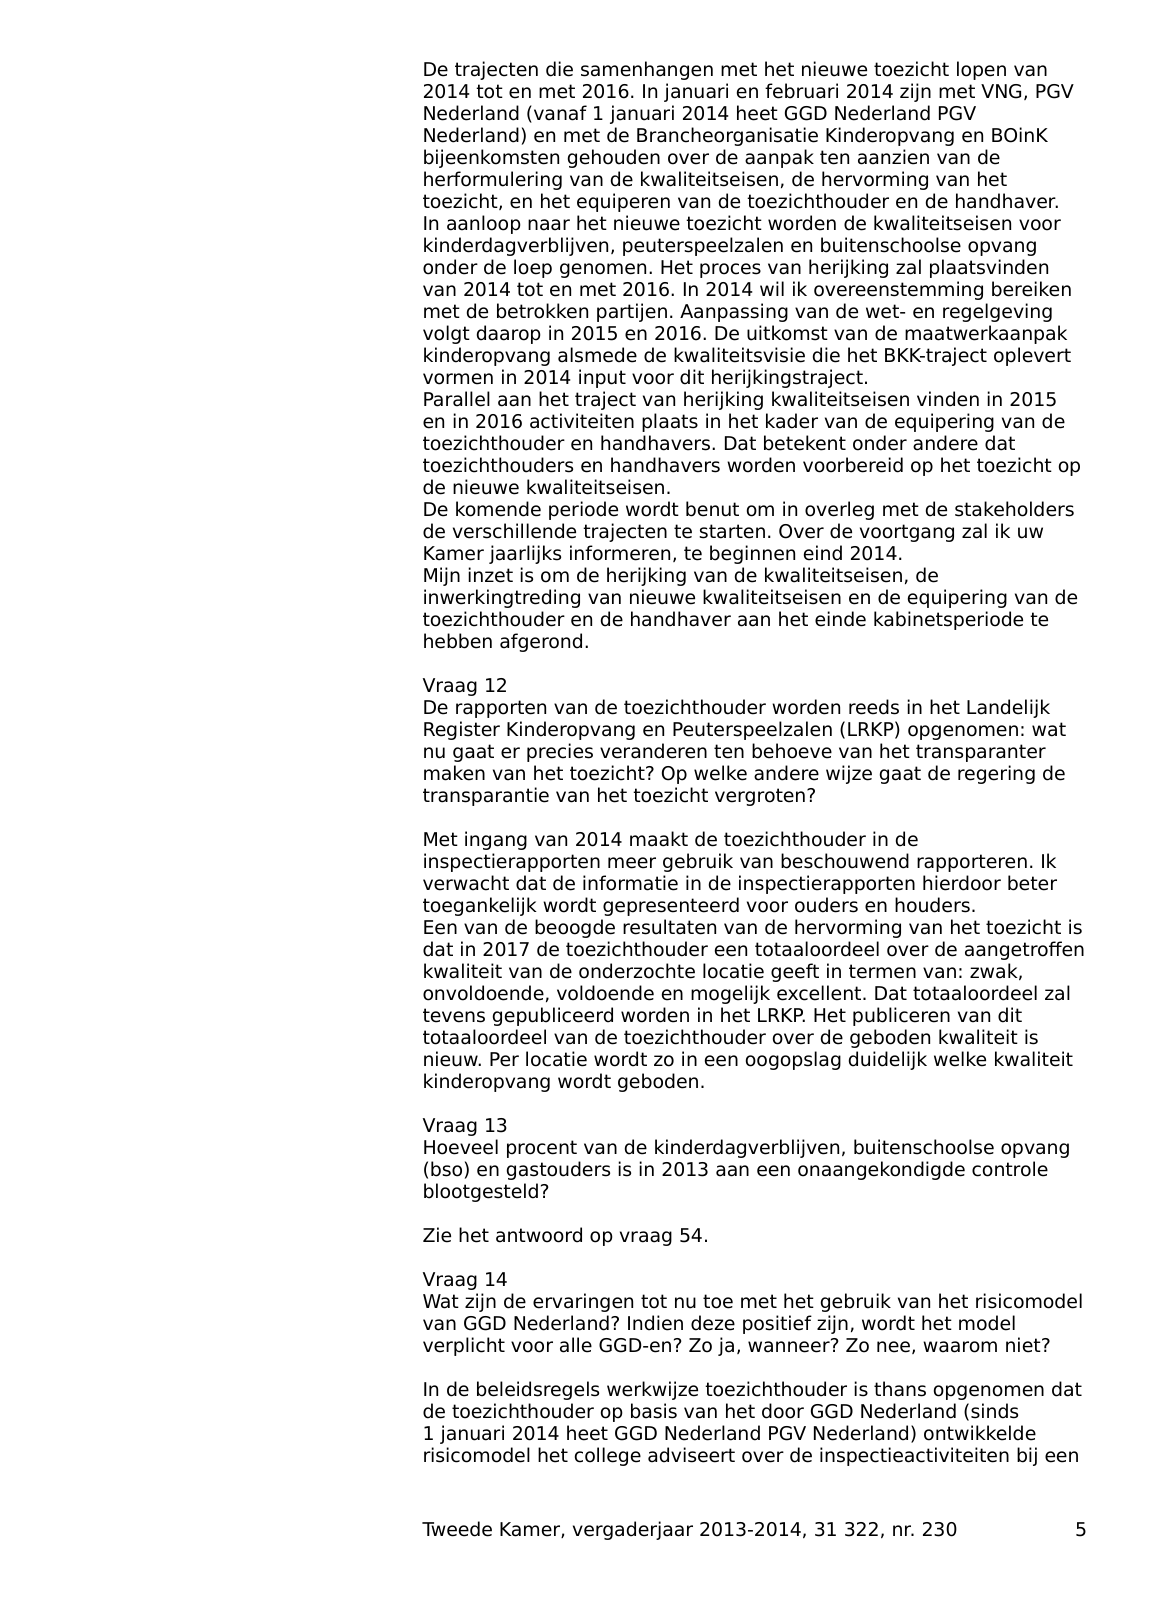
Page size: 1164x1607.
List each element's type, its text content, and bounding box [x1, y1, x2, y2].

text Vraag 13 [422, 1115, 1087, 1137]
text Vraag 14 [422, 1269, 1087, 1291]
text De komende periode wordt benut om in overleg met de stakeholders de verschillende trajecten te starten. Over de voortgang zal ik uw Kamer jaarlijks informeren, te beginnen eind 2014. [422, 499, 1087, 564]
text Zie het antwoord op vraag 54. [422, 1225, 1087, 1247]
text De rapporten van de toezichthouder worden reeds in het Landelijk Register Kinderopvang en Peuterspeelzalen (LRKP) opgenomen: wat nu gaat er precies veranderen ten behoeve van het transparanter maken van het toezicht? Op welke andere wijze gaat de regering de transparantie van het toezicht vergroten? [422, 697, 1087, 807]
text Vraag 12 [422, 675, 1087, 697]
text Wat zijn de ervaringen tot nu toe met het gebruik van het risicomodel van GGD Nederland? Indien deze positief zijn, wordt het model verplicht voor alle GGD-en? Zo ja, wanneer? Zo nee, waarom niet? [422, 1291, 1087, 1357]
text In de beleidsregels werkwijze toezichthouder is thans opgenomen dat de toezichthouder op basis van het door GGD Nederland (sinds 1 januari 2014 heet GGD Nederland PGV Nederland) ontwikkelde risicomodel het college adviseert over de inspectieactiviteiten bij een [422, 1379, 1087, 1467]
text Hoeveel procent van de kinderdagverblijven, buitenschoolse opvang (bso) en gastouders is in 2013 aan een onaangekondigde controle blootgesteld? [422, 1137, 1087, 1203]
text Parallel aan het traject van herijking kwaliteitseisen vinden in 2015 en in 2016 activiteiten plaats in het kader van de equipering van de toezichthouder en handhavers. Dat betekent onder andere dat toezichthouders en handhavers worden voorbereid op het toezicht op de nieuwe kwaliteitseisen. [422, 389, 1087, 499]
text In aanloop naar het nieuwe toezicht worden de kwaliteitseisen voor kinderdagverblijven, peuterspeelzalen en buitenschoolse opvang onder de loep genomen. Het proces van herijking zal plaatsvinden van 2014 tot en met 2016. In 2014 wil ik overeenstemming bereiken met de betrokken partijen. Aanpassing van de wet- en regelgeving volgt daarop in 2015 en 2016. De uitkomst van de maatwerkaanpak kinderopvang alsmede de kwaliteitsvisie die het BKK-traject oplevert vormen in 2014 input voor dit herijkingstraject. [422, 213, 1087, 389]
text De trajecten die samenhangen met het nieuwe toezicht lopen van 2014 tot en met 2016. In januari en februari 2014 zijn met VNG, PGV Nederland (vanaf 1 januari 2014 heet GGD Nederland PGV Nederland) en met de Brancheorganisatie Kinderopvang en BOinK bijeenkomsten gehouden over de aanpak ten aanzien van de herformulering van de kwaliteitseisen, de hervorming van het toezicht, en het equiperen van de toezichthouder en de handhaver. [422, 59, 1087, 213]
text Mijn inzet is om de herijking van de kwaliteitseisen, de inwerkingtreding van nieuwe kwaliteitseisen en de equipering van de toezichthouder en de handhaver aan het einde kabinetsperiode te hebben afgerond. [422, 564, 1087, 652]
text Een van de beoogde resultaten van de hervorming van het toezicht is dat in 2017 de toezichthouder een totaaloordeel over de aangetroffen kwaliteit van de onderzochte locatie geeft in termen van: zwak, onvoldoende, voldoende en mogelijk excellent. Dat totaaloordeel zal tevens gepubliceerd worden in het LRKP. Het publiceren van dit totaaloordeel van de toezichthouder over de geboden kwaliteit is nieuw. Per locatie wordt zo in een oogopslag duidelijk welke kwaliteit kinderopvang wordt geboden. [422, 917, 1087, 1092]
text Met ingang van 2014 maakt de toezichthouder in de inspectierapporten meer gebruik van beschouwend rapporteren. Ik verwacht dat de informatie in de inspectierapporten hierdoor beter toegankelijk wordt gepresenteerd voor ouders en houders. [422, 829, 1087, 917]
